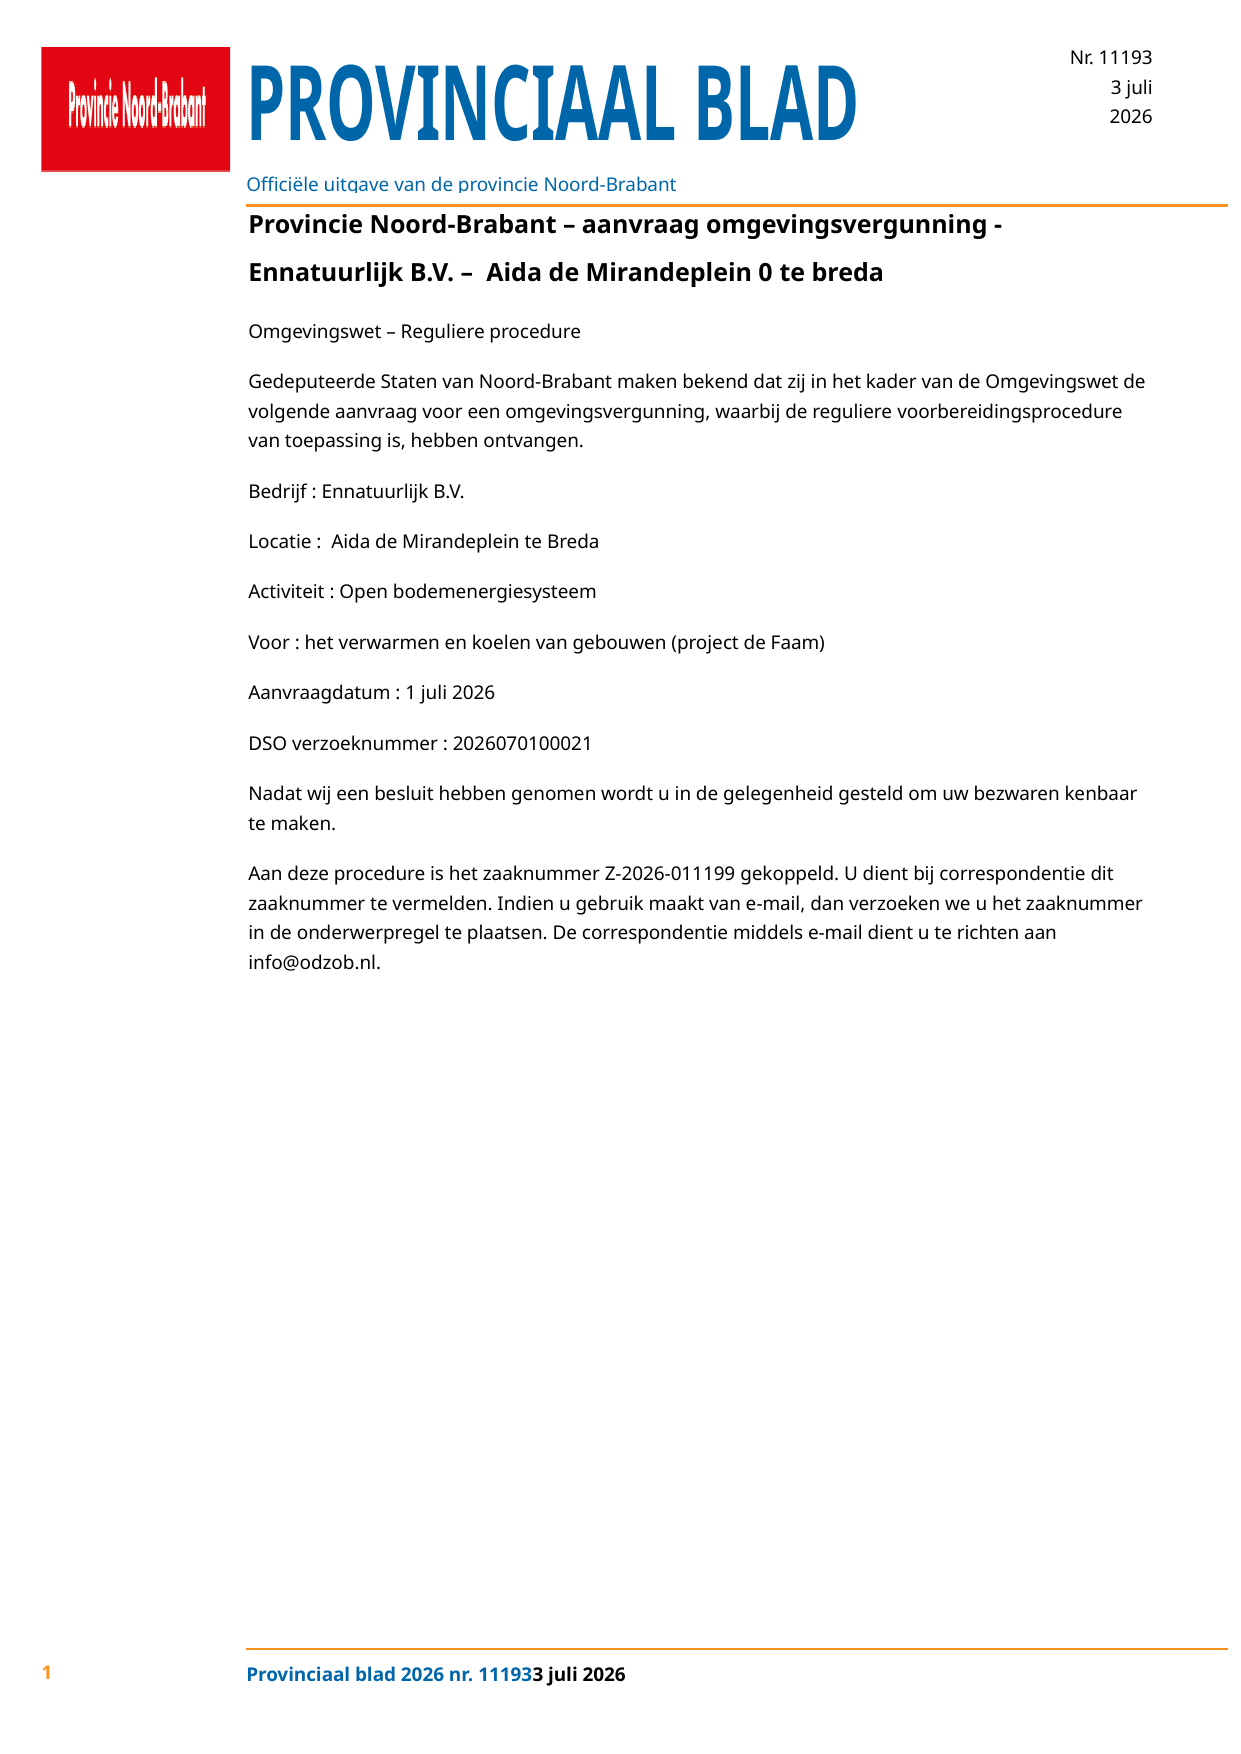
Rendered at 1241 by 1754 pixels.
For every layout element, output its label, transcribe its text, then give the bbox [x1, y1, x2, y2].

picture [41, 47, 231, 172]
text Aanvraagdatum : 1 juli 2026 [248, 679, 1152, 705]
text Aan deze procedure is het zaaknummer Z-2026-011199 gekoppeld. U dient bij correspondentie dit zaaknummer te vermelden. Indien u gebruik maakt van e-mail, dan verzoeken we u het zaaknummer in de onderwerpregel te plaatsen. De correspondentie middels e-mail dient u te richten aan info@odzob.nl. [248, 860, 1152, 975]
text DSO verzoeknummer : 2026070100021 [248, 730, 1152, 756]
text Provincie Noord-Brabant – aanvraag omgevingsvergunning - Ennatuurlijk B.V. – ​ Aida de Mirandeplein 0​​ te ​breda [248, 207, 1152, 288]
text Activiteit : Open bodemenergiesysteem [248, 579, 1152, 604]
text Voor : het verwarmen en koelen van gebouwen (project de Faam) [248, 629, 1152, 655]
text Gedeputeerde Staten van Noord-Brabant maken bekend dat zij in het kader van de Omgevingswet de volgende aanvraag voor een omgevingsvergunning, waarbij de reguliere voorbereidingsprocedure van toepassing is, hebben ontvangen. [248, 368, 1152, 453]
text Omgevingswet – Reguliere procedure [248, 318, 1152, 344]
text Bedrijf : Ennatuurlijk B.V. [248, 478, 1152, 504]
text Nadat wij een besluit hebben genomen wordt u in de gelegenheid gesteld om uw bezwaren kenbaar te maken. [248, 780, 1152, 836]
text Locatie : ​ Aida de Mirandeplein​​ te ​Breda [248, 528, 1152, 554]
